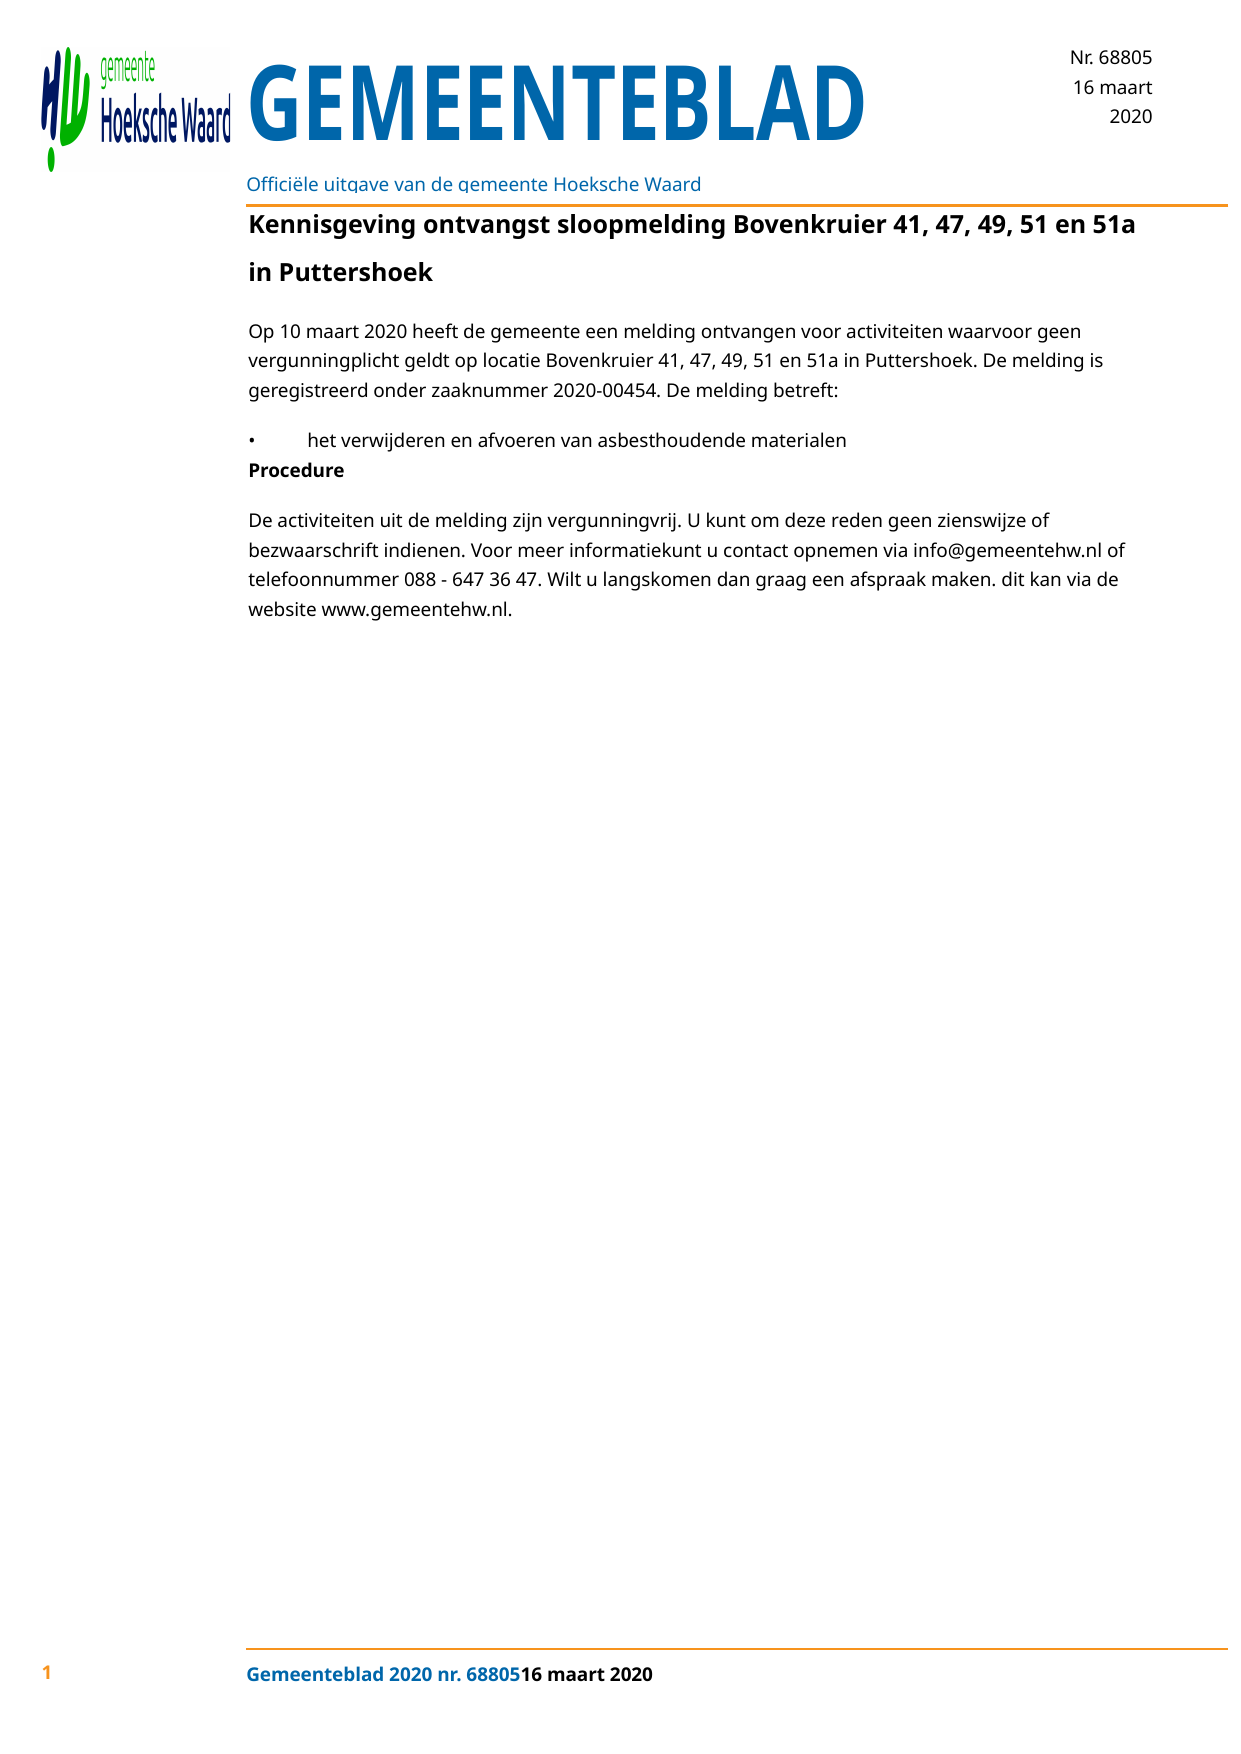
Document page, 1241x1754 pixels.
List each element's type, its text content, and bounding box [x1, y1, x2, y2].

text Kennisgeving ontvangst sloopmelding Bovenkruier 41, 47, 49, 51 en 51a in Puttershoek [248, 207, 1152, 288]
text Op 10 maart 2020 heeft de gemeente een melding ontvangen voor activiteiten waarvoor geen vergunningplicht geldt op locatie Bovenkruier 41, 47, 49, 51 en 51a in Puttershoek. De melding is geregistreerd onder zaaknummer 2020-00454. De melding betreft: [248, 318, 1152, 403]
text De activiteiten uit de melding zijn vergunningvrij. U kunt om deze reden geen zienswijze of bezwaarschrift indienen. Voor meer informatiekunt u contact opnemen via info@gemeentehw.nl of telefoonnummer 088 - 647 36 47. Wilt u langskomen dan graag een afspraak maken. dit kan via de website www.gemeentehw.nl. [248, 507, 1152, 622]
picture [41, 47, 231, 172]
text Procedure [248, 457, 1152, 483]
list het verwijderen en afvoeren van asbesthoudende materialen [248, 427, 1152, 453]
